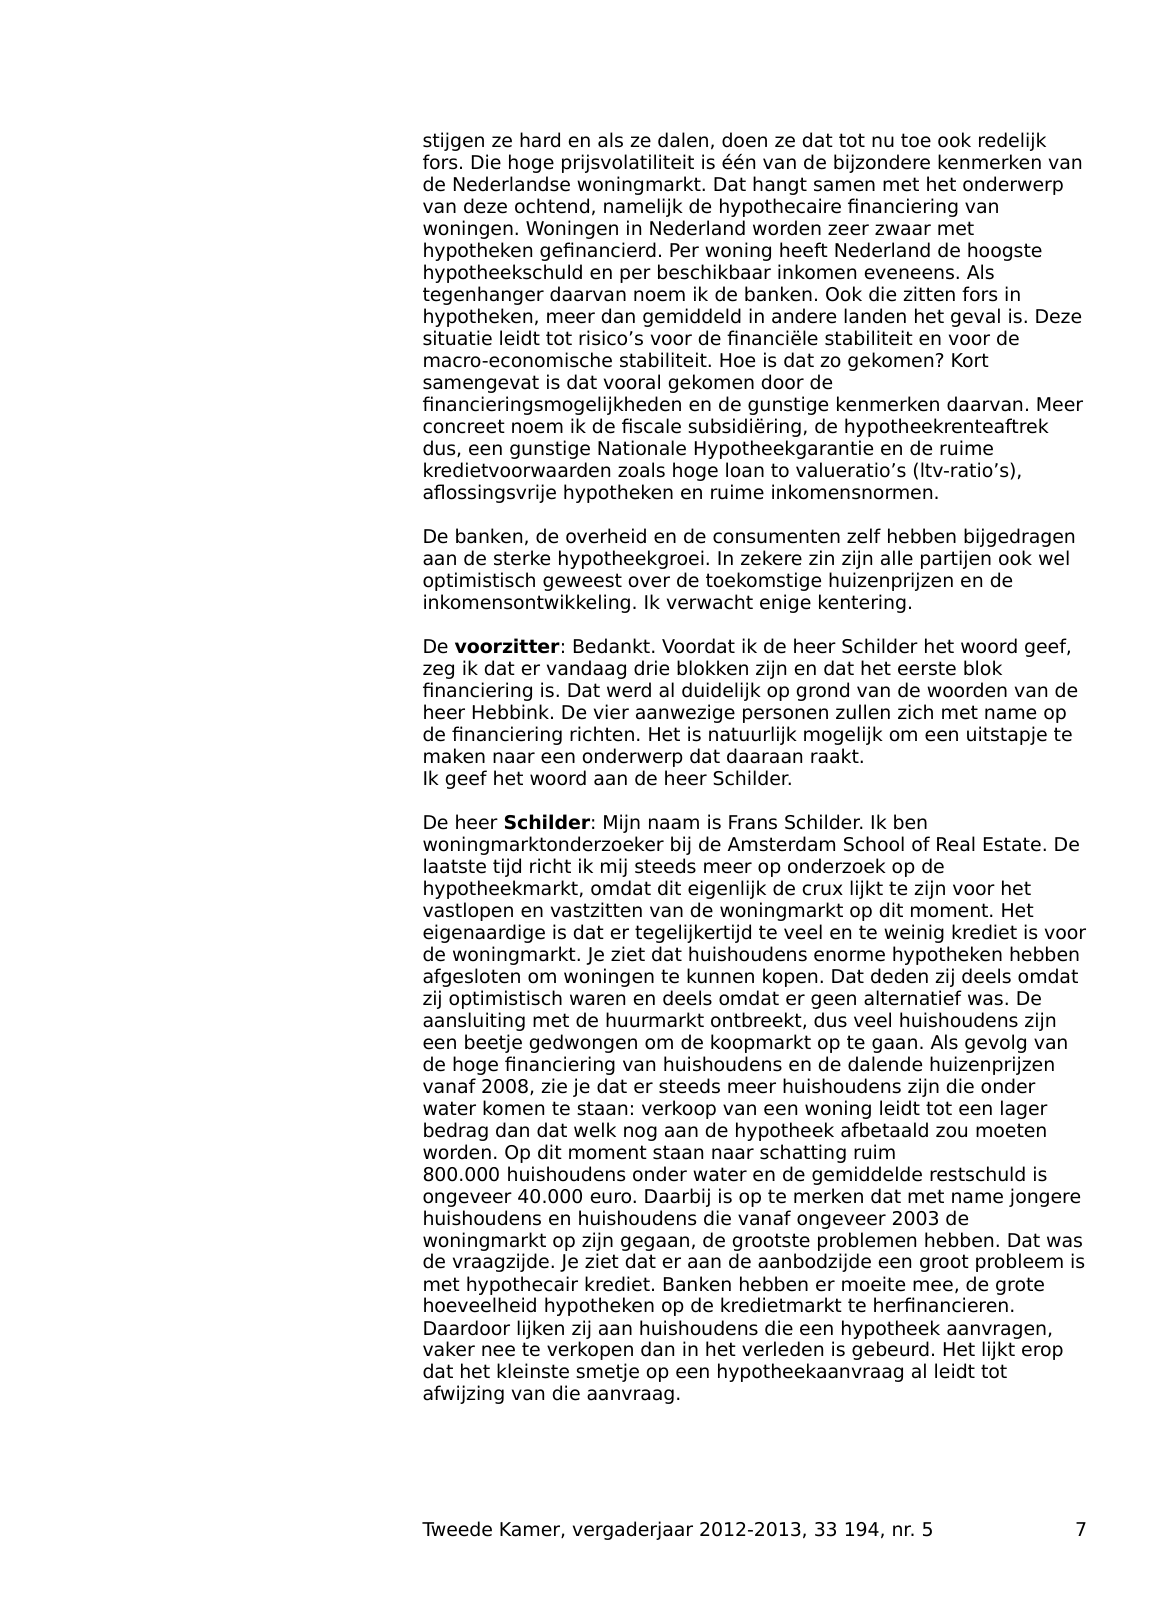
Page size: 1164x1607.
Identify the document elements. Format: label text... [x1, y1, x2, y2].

text Ik geef het woord aan de heer Schilder. [422, 768, 1087, 790]
text De heer Schilder: Mijn naam is Frans Schilder. Ik ben woningmarktonderzoeker bij de Amsterdam School of Real Estate. De laatste tijd richt ik mij steeds meer op onderzoek op de hypotheekmarkt, omdat dit eigenlijk de crux lijkt te zijn voor het vastlopen en vastzitten van de woningmarkt op dit moment. Het eigenaardige is dat er tegelijkertijd te veel en te weinig krediet is voor de woningmarkt. Je ziet dat huishoudens enorme hypotheken hebben afgesloten om woningen te kunnen kopen. Dat deden zij deels omdat zij optimistisch waren en deels omdat er geen alternatief was. De aansluiting met de huurmarkt ontbreekt, dus veel huishoudens zijn een beetje gedwongen om de koopmarkt op te gaan. Als gevolg van de hoge financiering van huishoudens en de dalende huizenprijzen vanaf 2008, zie je dat er steeds meer huishoudens zijn die onder water komen te staan: verkoop van een woning leidt tot een lager bedrag dan dat welk nog aan de hypotheek afbetaald zou moeten worden. Op dit moment staan naar schatting ruim 800.000 huishoudens onder water en de gemiddelde restschuld is ongeveer 40.000 euro. Daarbij is op te merken dat met name jongere huishoudens en huishoudens die vanaf ongeveer 2003 de woningmarkt op zijn gegaan, de grootste problemen hebben. Dat was de vraagzijde. Je ziet dat er aan de aanbodzijde een groot probleem is met hypothecair krediet. Banken hebben er moeite mee, de grote hoeveelheid hypotheken op de kredietmarkt te herfinancieren. Daardoor lijken zij aan huishoudens die een hypotheek aanvragen, vaker nee te verkopen dan in het verleden is gebeurd. Het lijkt erop dat het kleinste smetje op een hypotheekaanvraag al leidt tot afwijzing van die aanvraag. [422, 812, 1087, 1405]
text De banken, de overheid en de consumenten zelf hebben bijgedragen aan de sterke hypotheekgroei. In zekere zin zijn alle partijen ook wel optimistisch geweest over de toekomstige huizenprijzen en de inkomensontwikkeling. Ik verwacht enige kentering. [422, 526, 1087, 614]
text stijgen ze hard en als ze dalen, doen ze dat tot nu toe ook redelijk fors. Die hoge prijsvolatiliteit is één van de bijzondere kenmerken van de Nederlandse woningmarkt. Dat hangt samen met het onderwerp van deze ochtend, namelijk de hypothecaire financiering van woningen. Woningen in Nederland worden zeer zwaar met hypotheken gefinancierd. Per woning heeft Nederland de hoogste hypotheekschuld en per beschikbaar inkomen eveneens. Als tegenhanger daarvan noem ik de banken. Ook die zitten fors in hypotheken, meer dan gemiddeld in andere landen het geval is. Deze situatie leidt tot risico’s voor de financiële stabiliteit en voor de macro-economische stabiliteit. Hoe is dat zo gekomen? Kort samengevat is dat vooral gekomen door de financieringsmogelijkheden en de gunstige kenmerken daarvan. Meer concreet noem ik de fiscale subsidiëring, de hypotheekrenteaftrek dus, een gunstige Nationale Hypotheekgarantie en de ruime kredietvoorwaarden zoals hoge loan to valueratio’s (ltv-ratio’s), aflossingsvrije hypotheken en ruime inkomensnormen. [422, 130, 1087, 503]
text De voorzitter: Bedankt. Voordat ik de heer Schilder het woord geef, zeg ik dat er vandaag drie blokken zijn en dat het eerste blok financiering is. Dat werd al duidelijk op grond van de woorden van de heer Hebbink. De vier aanwezige personen zullen zich met name op de financiering richten. Het is natuurlijk mogelijk om een uitstapje te maken naar een onderwerp dat daaraan raakt. [422, 636, 1087, 768]
